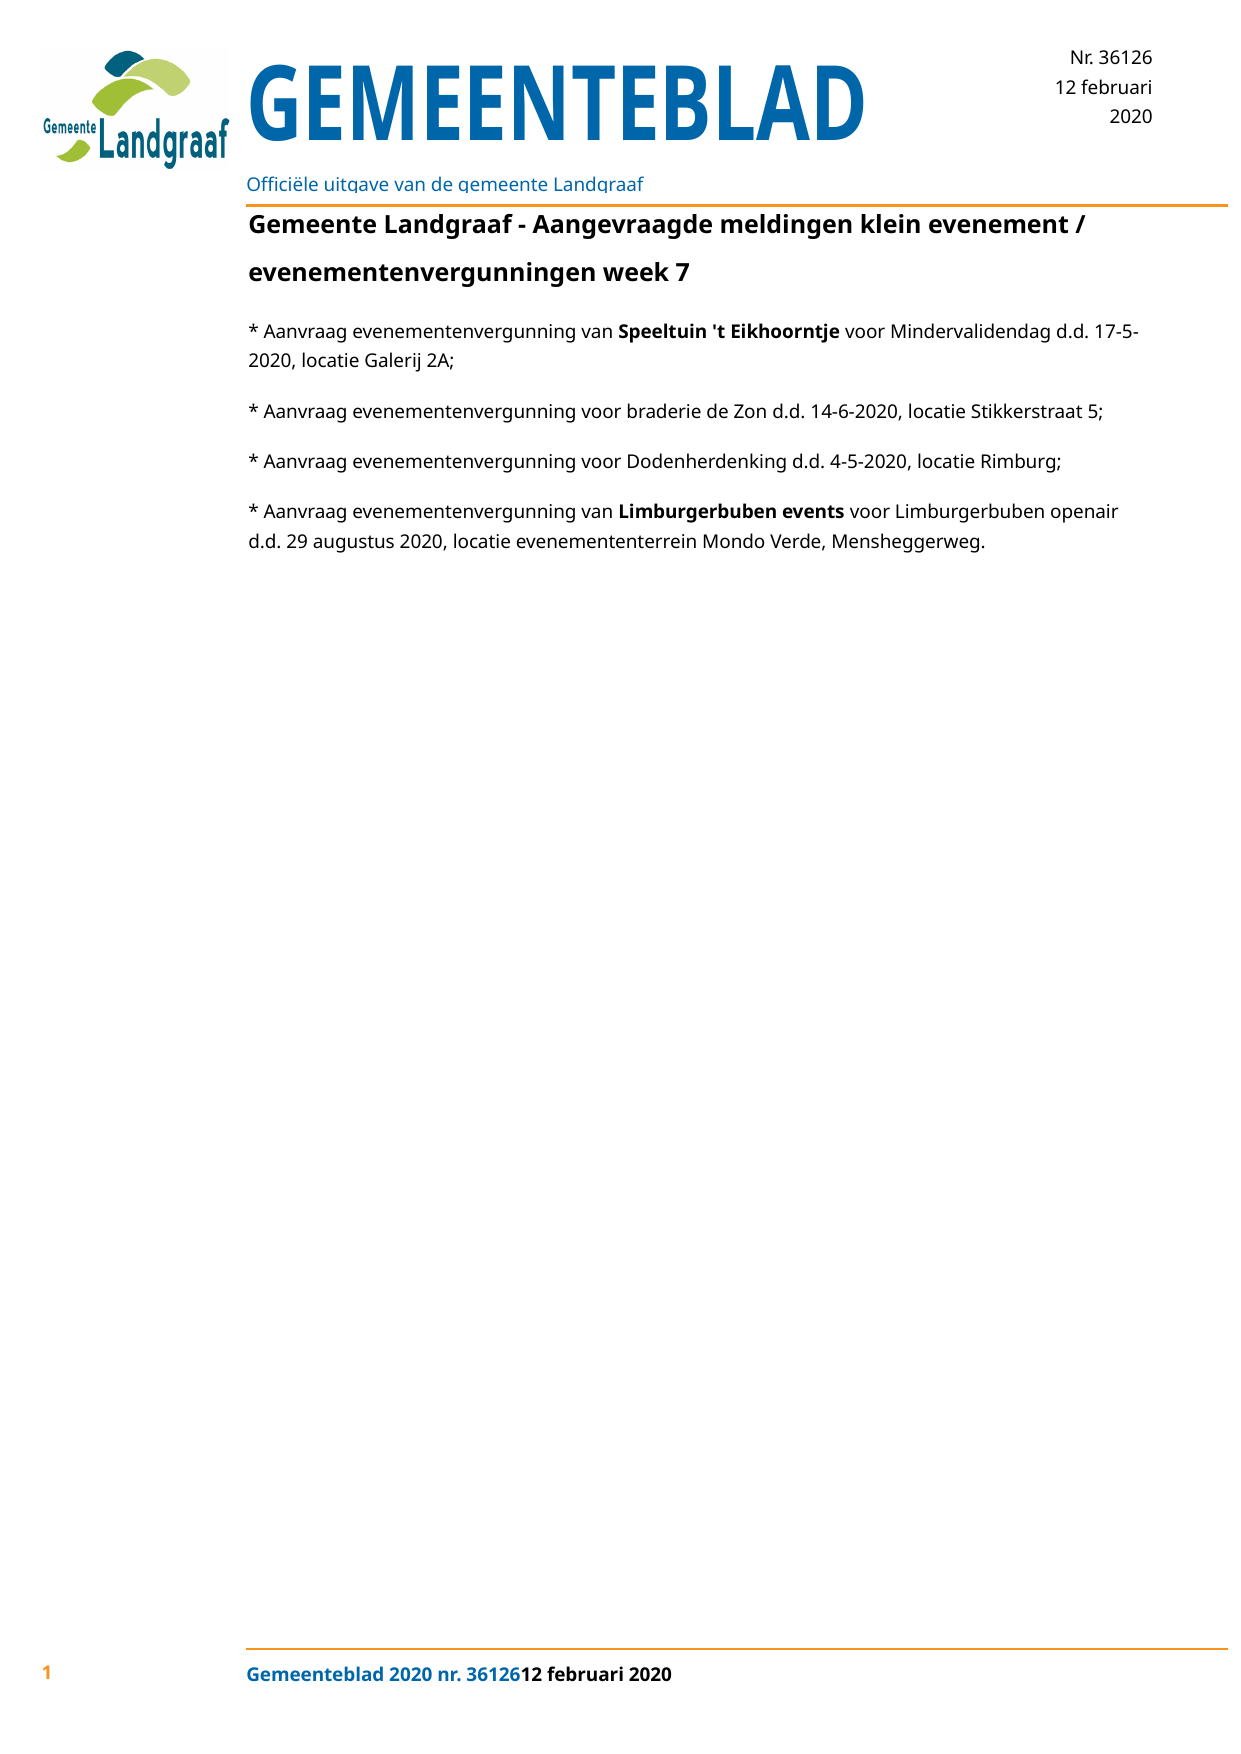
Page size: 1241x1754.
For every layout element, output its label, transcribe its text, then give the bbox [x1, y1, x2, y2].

text * Aanvraag evenementenvergunning voor braderie de Zon d.d. 14-6-2020, locatie Stikkerstraat 5; [248, 398, 1152, 424]
text * Aanvraag evenementenvergunning van Speeltuin 't Eikhoorntje voor Mindervalidendag d.d. 17-5-2020, locatie Galerij 2A; [248, 318, 1152, 373]
picture [41, 47, 231, 172]
text * Aanvraag evenementenvergunning van Limburgerbuben events voor Limburgerbuben openair d.d. 29 augustus 2020, locatie evenemententerrein Mondo Verde, Mensheggerweg. [248, 499, 1152, 554]
text * Aanvraag evenementenvergunning voor Dodenherdenking d.d. 4-5-2020, locatie Rimburg; [248, 448, 1152, 474]
text Gemeente Landgraaf - Aangevraagde meldingen klein evenement / evenementenvergunningen week 7 [248, 207, 1152, 288]
